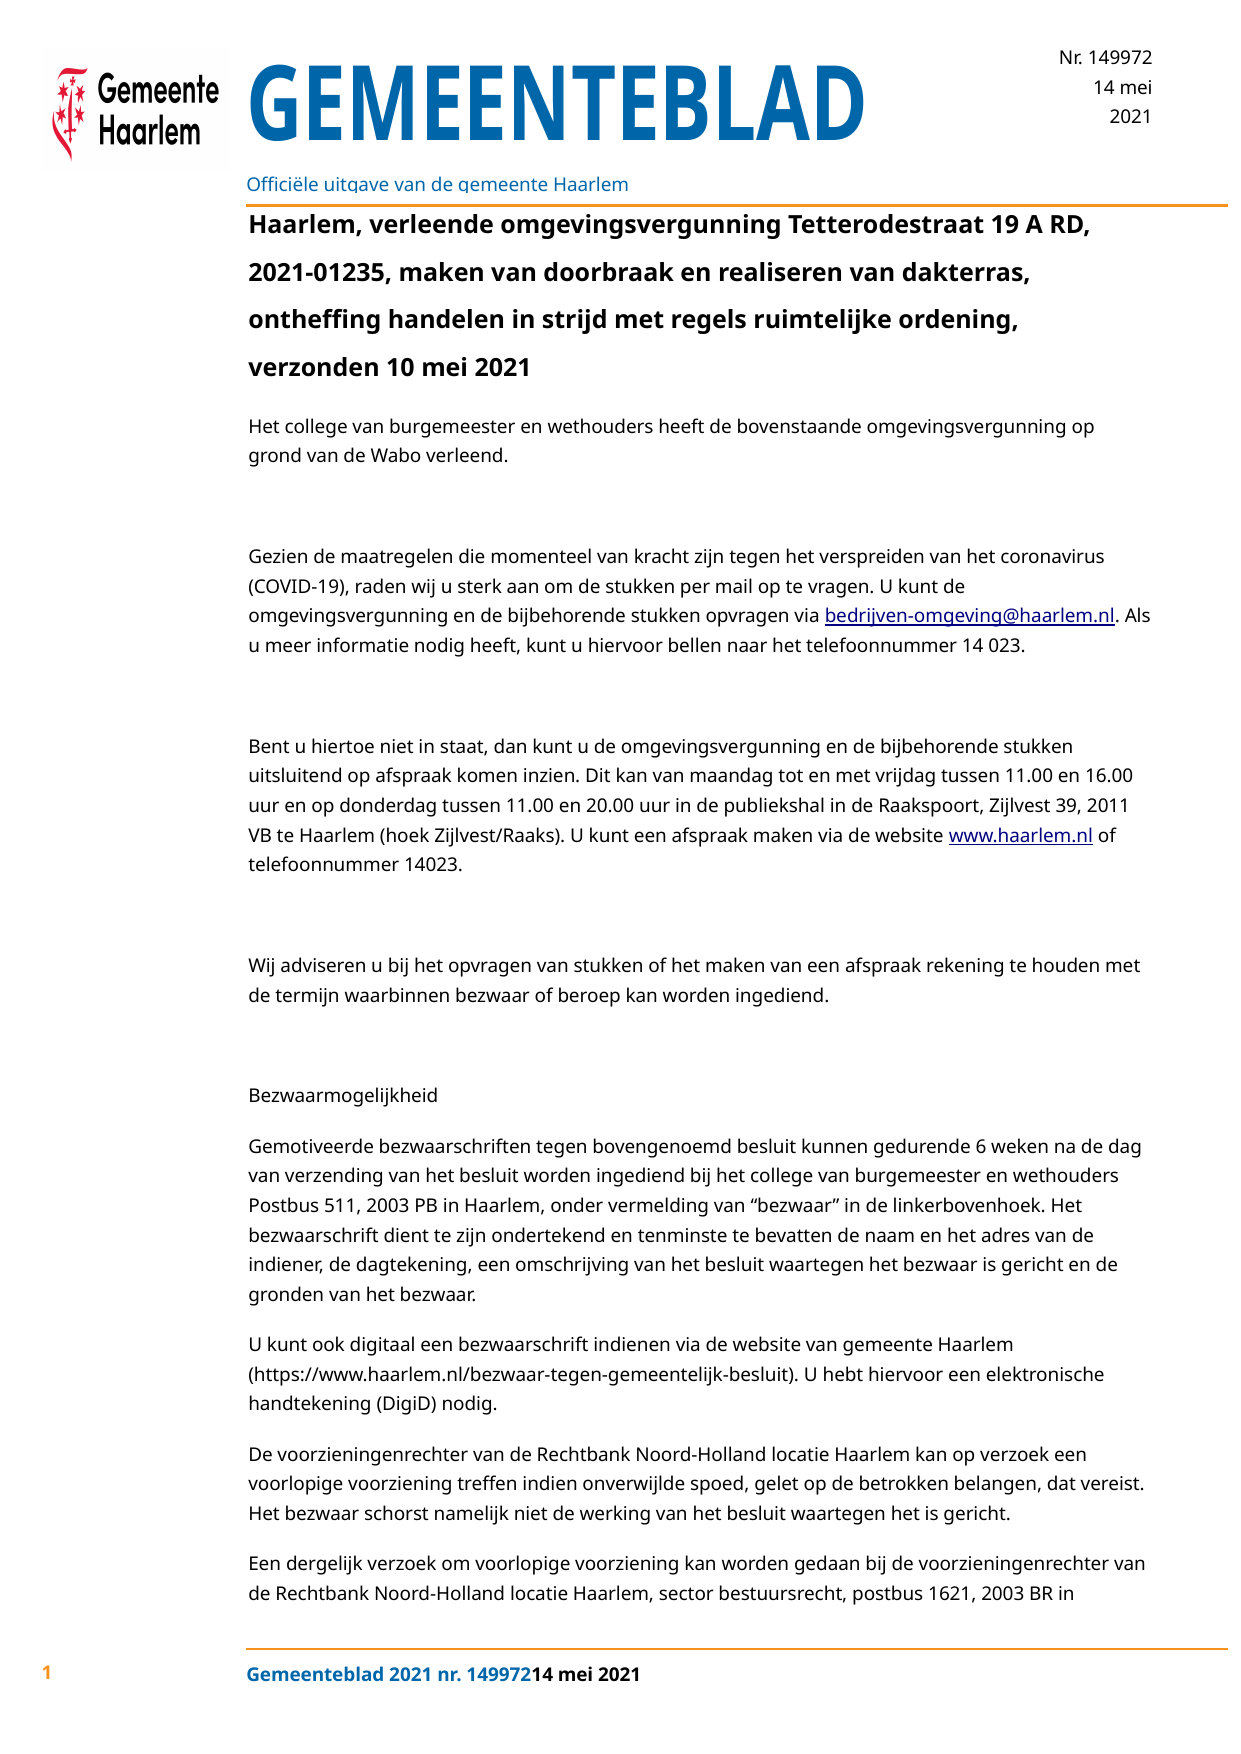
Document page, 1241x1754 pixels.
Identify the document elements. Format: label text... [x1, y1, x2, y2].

text Gezien de maatregelen die momenteel van kracht zijn tegen het verspreiden van het coronavirus (COVID-19), raden wij u sterk aan om de stukken per mail op te vragen. U kunt de omgevingsvergunning en de bijbehorende stukken opvragen via bedrijven-omgeving@haarlem.nl. Als u meer informatie nodig heeft, kunt u hiervoor bellen naar het telefoonnummer 14 023. [248, 543, 1152, 658]
text Gemotiveerde bezwaarschriften tegen bovengenoemd besluit kunnen gedurende 6 weken na de dag van verzending van het besluit worden ingediend bij het college van burgemeester en wethouders Postbus 511, 2003 PB in Haarlem, onder vermelding van “bezwaar” in de linkerbovenhoek. Het bezwaarschrift dient te zijn ondertekend en tenminste te bevatten de naam en het adres van de indiener, de dagtekening, een omschrijving van het besluit waartegen het bezwaar is gericht en de gronden van het bezwaar. [248, 1133, 1152, 1307]
text Wij adviseren u bij het opvragen van stukken of het maken van een afspraak rekening te houden met de termijn waarbinnen bezwaar of beroep kan worden ingediend. [248, 952, 1152, 1008]
text Het college van burgemeester en wethouders heeft de bovenstaande omgevingsvergunning op grond van de Wabo verleend. [248, 413, 1152, 468]
picture [41, 47, 231, 172]
text De voorzieningenrechter van de Rechtbank Noord-Holland locatie Haarlem kan op verzoek een voorlopige voorziening treffen indien onverwijlde spoed, gelet op de betrokken belangen, dat vereist. Het bezwaar schorst namelijk niet de werking van het besluit waartegen het is gericht. [248, 1441, 1152, 1526]
text Haarlem, verleende omgevingsvergunning Tetterodestraat 19 A RD, 2021-01235, maken van doorbraak en realiseren van dakterras, ontheffing handelen in strijd met regels ruimtelijke ordening, verzonden 10 mei 2021 [248, 207, 1152, 384]
text U kunt ook digitaal een bezwaarschrift indienen via de website van gemeente Haarlem (https://www.haarlem.nl/bezwaar-tegen-gemeentelijk-besluit). U hebt hiervoor een elektronische handtekening (DigiD) nodig. [248, 1331, 1152, 1416]
text Een dergelijk verzoek om voorlopige voorziening kan worden gedaan bij de voorzieningenrechter van de Rechtbank Noord-Holland locatie Haarlem, sector bestuursrecht, postbus 1621, 2003 BR in [248, 1551, 1152, 1606]
text Bent u hiertoe niet in staat, dan kunt u de omgevingsvergunning en de bijbehorende stukken uitsluitend op afspraak komen inzien. Dit kan van maandag tot en met vrijdag tussen 11.00 en 16.00 uur en op donderdag tussen 11.00 en 20.00 uur in de publiekshal in de Raakspoort, Zijlvest 39, 2011 VB te Haarlem (hoek Zijlvest/Raaks). U kunt een afspraak maken via de website www.haarlem.nl of telefoonnummer 14023. [248, 733, 1152, 877]
text Bezwaarmogelijkheid [248, 1083, 1152, 1108]
